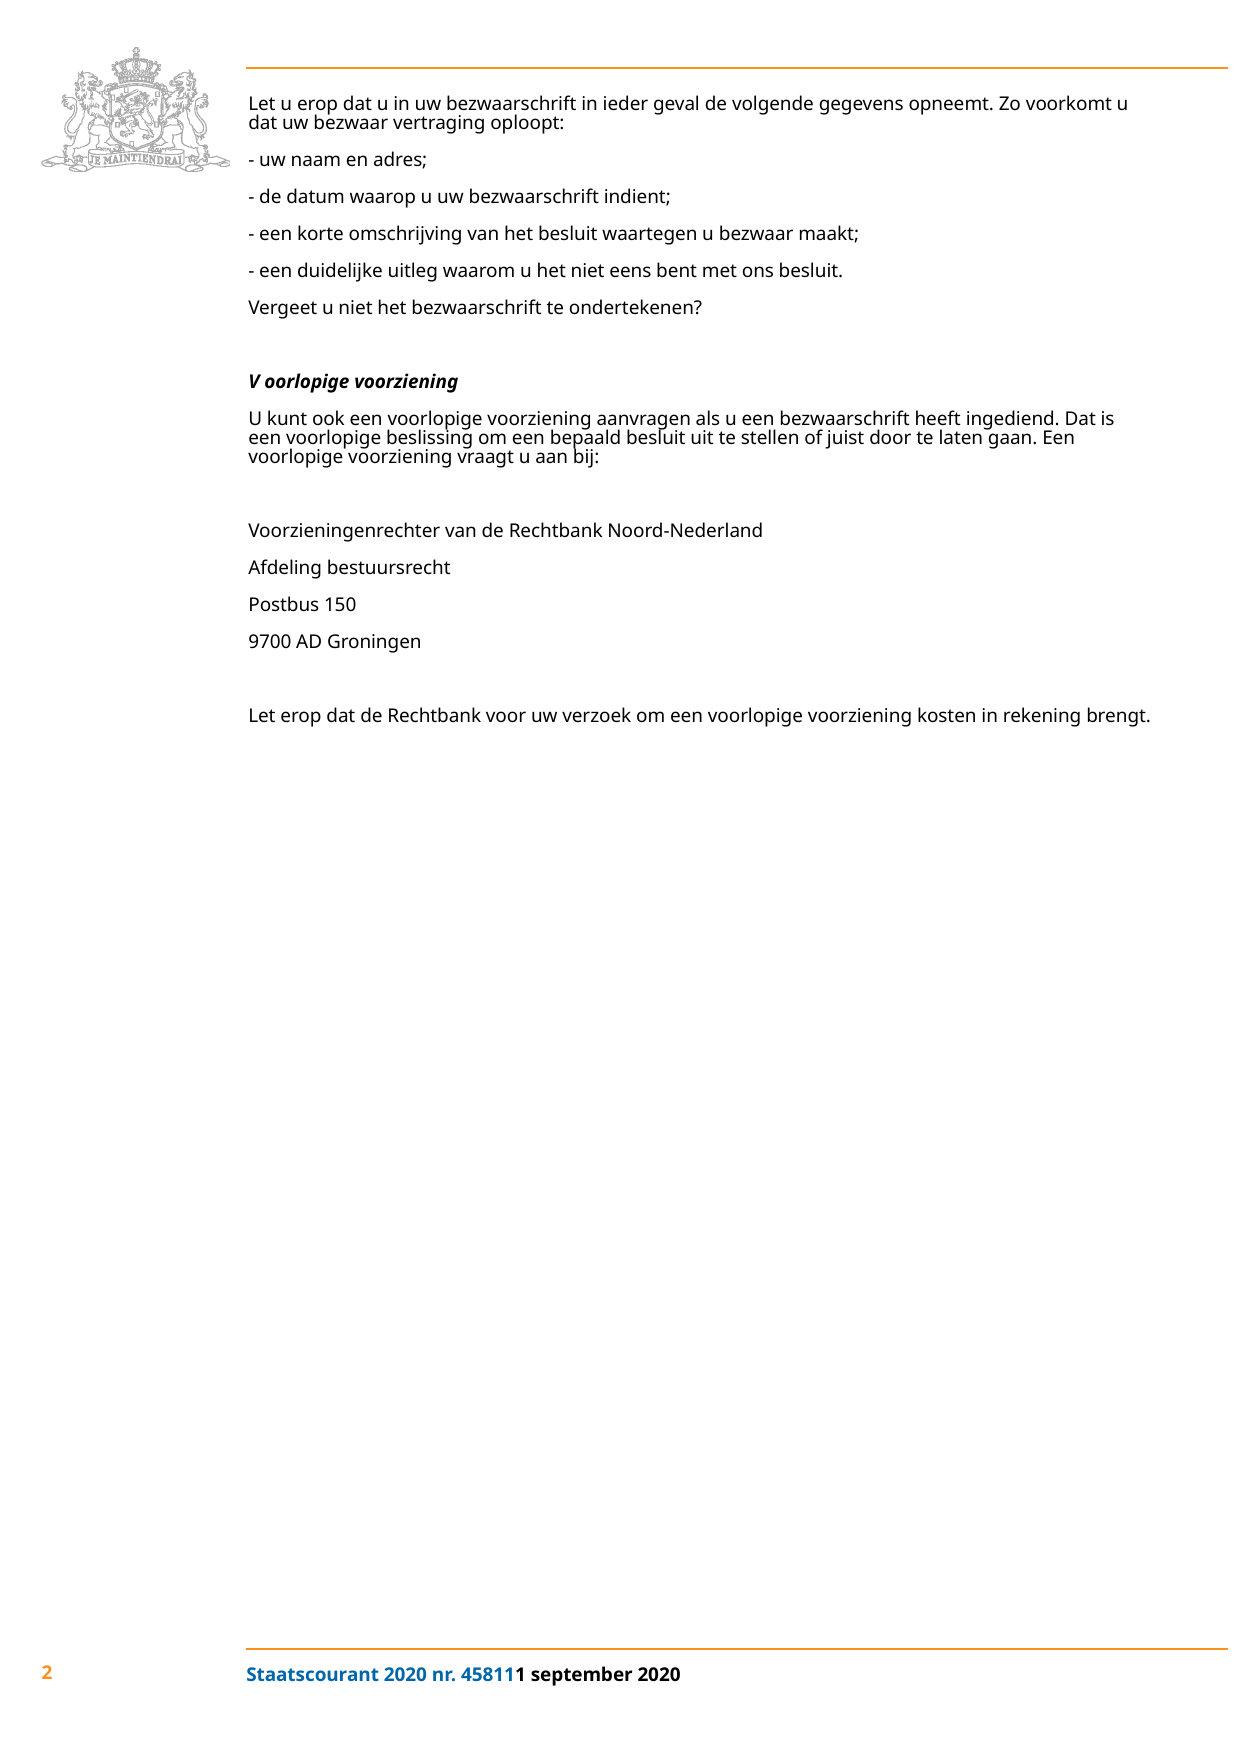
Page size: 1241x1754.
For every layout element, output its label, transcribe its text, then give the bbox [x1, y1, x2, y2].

text Vergeet u niet het bezwaarschrift te ondertekenen? [248, 299, 1152, 318]
text - uw naam en adres; [248, 151, 1152, 170]
text U kunt ook een voorlopige voorziening aanvragen als u een bezwaarschrift heeft ingediend. Dat is een voorlopige beslissing om een bepaald besluit uit te stellen of juist door te laten gaan. Een voorlopige voorziening vraagt u aan bij: [248, 410, 1152, 468]
text Let erop dat de Rechtbank voor uw verzoek om een voorlopige voorziening kosten in rekening brengt. [248, 707, 1152, 727]
text Afdeling bestuursrecht [248, 559, 1152, 579]
text - de datum waarop u uw bezwaarschrift indient; [248, 188, 1152, 207]
text Postbus 150 [248, 596, 1152, 616]
picture [41, 47, 231, 172]
text - een duidelijke uitleg waarom u het niet eens bent met ons besluit. [248, 262, 1152, 281]
text Voorzieningenrechter van de Rechtbank Noord-Nederland [248, 522, 1152, 542]
text V oorlopige voorziening [248, 373, 1152, 392]
text 9700 AD Groningen [248, 633, 1152, 653]
text Let u erop dat u in uw bezwaarschrift in ieder geval de volgende gegevens opneemt. Zo voorkomt u dat uw bezwaar vertraging oploopt: [248, 95, 1152, 133]
text - een korte omschrijving van het besluit waartegen u bezwaar maakt; [248, 225, 1152, 244]
